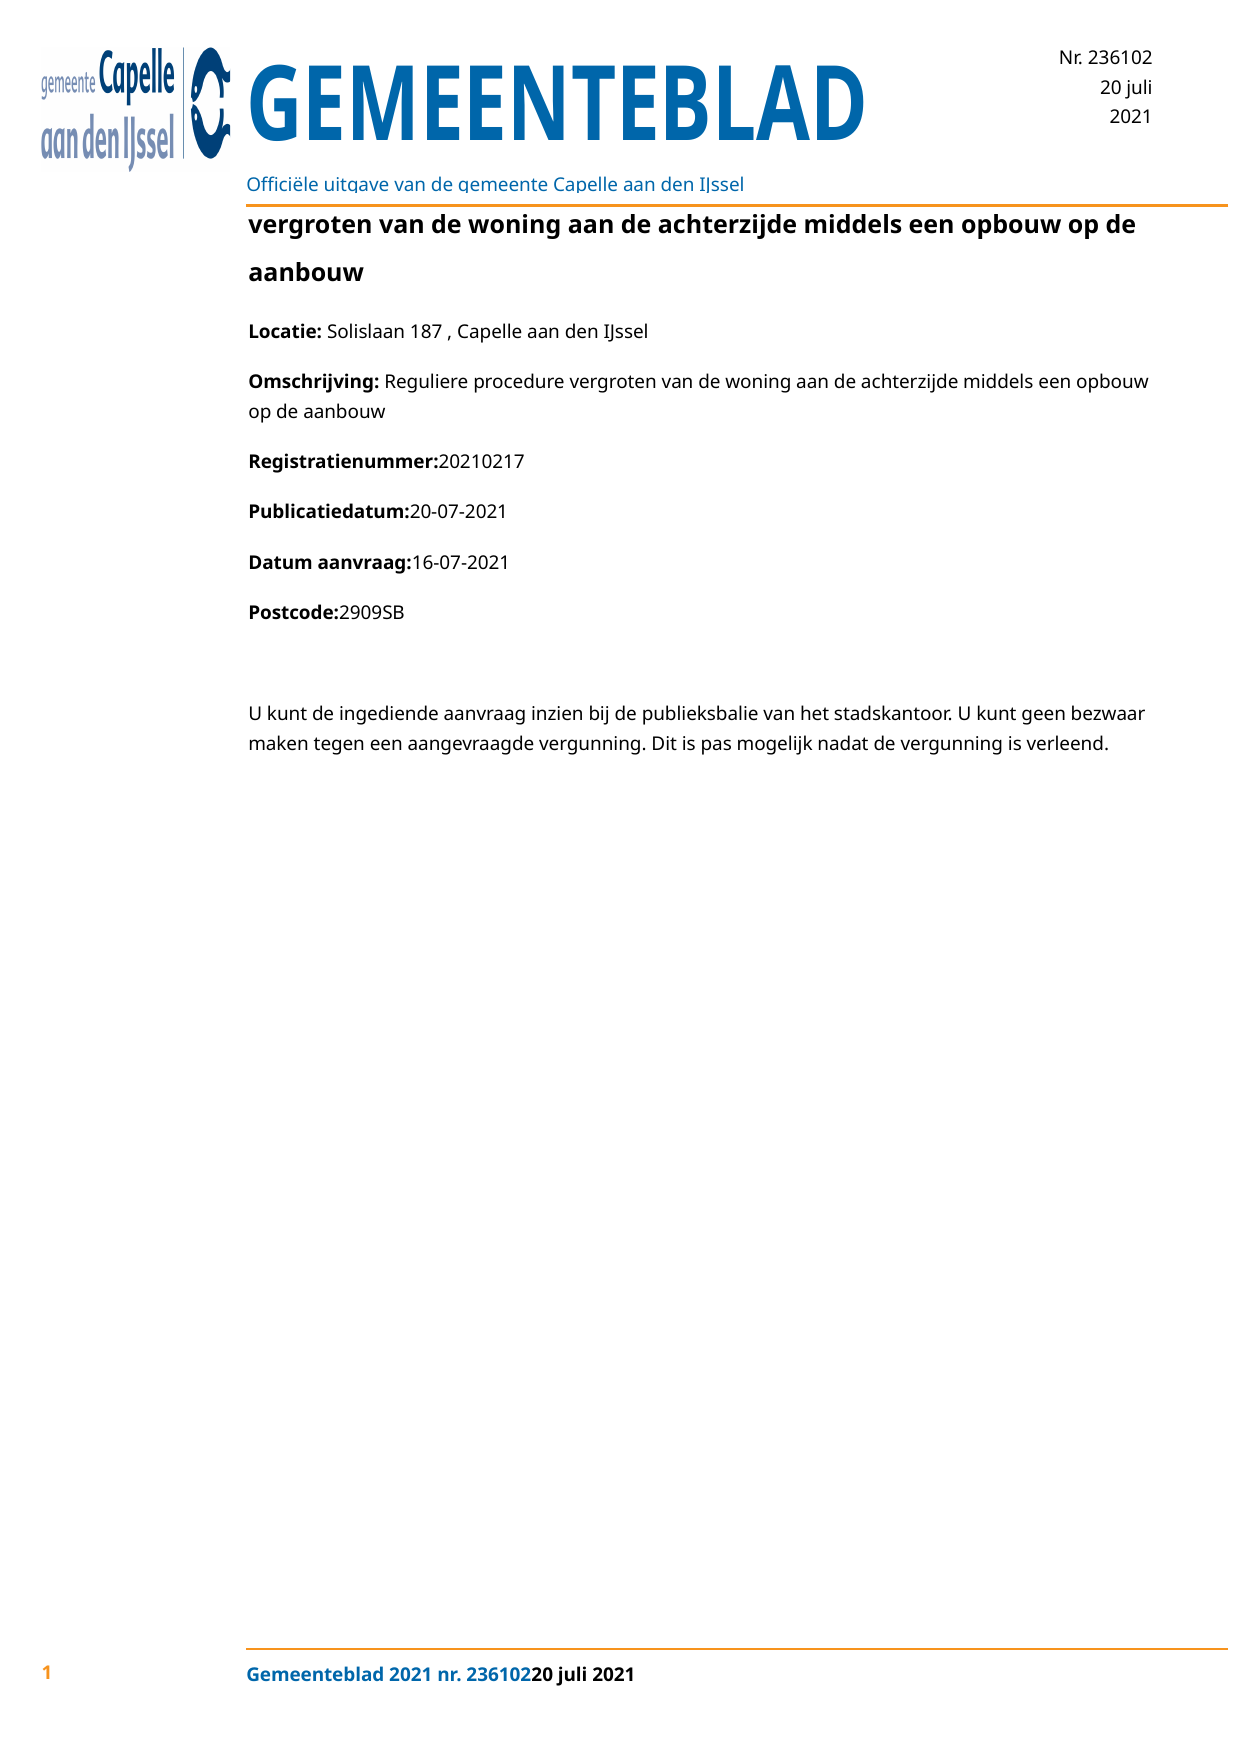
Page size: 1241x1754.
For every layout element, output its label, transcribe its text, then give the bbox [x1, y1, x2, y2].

text vergroten van de woning aan de achterzijde middels een opbouw op de aanbouw [248, 207, 1152, 288]
text Registratienummer:20210217 [248, 448, 1152, 474]
picture [41, 47, 231, 172]
text Publicatiedatum:20-07-2021 [248, 499, 1152, 524]
text Locatie: Solislaan 187 , Capelle aan den IJssel [248, 318, 1152, 344]
text Omschrijving: Reguliere procedure vergroten van de woning aan de achterzijde middels een opbouw op de aanbouw [248, 368, 1152, 424]
text U kunt de ingediende aanvraag inzien bij de publieksbalie van het stadskantoor. U kunt geen bezwaar maken tegen een aangevraagde vergunning. Dit is pas mogelijk nadat de vergunning is verleend. [248, 700, 1152, 756]
text Datum aanvraag:16-07-2021 [248, 549, 1152, 575]
text Postcode:2909SB [248, 599, 1152, 625]
